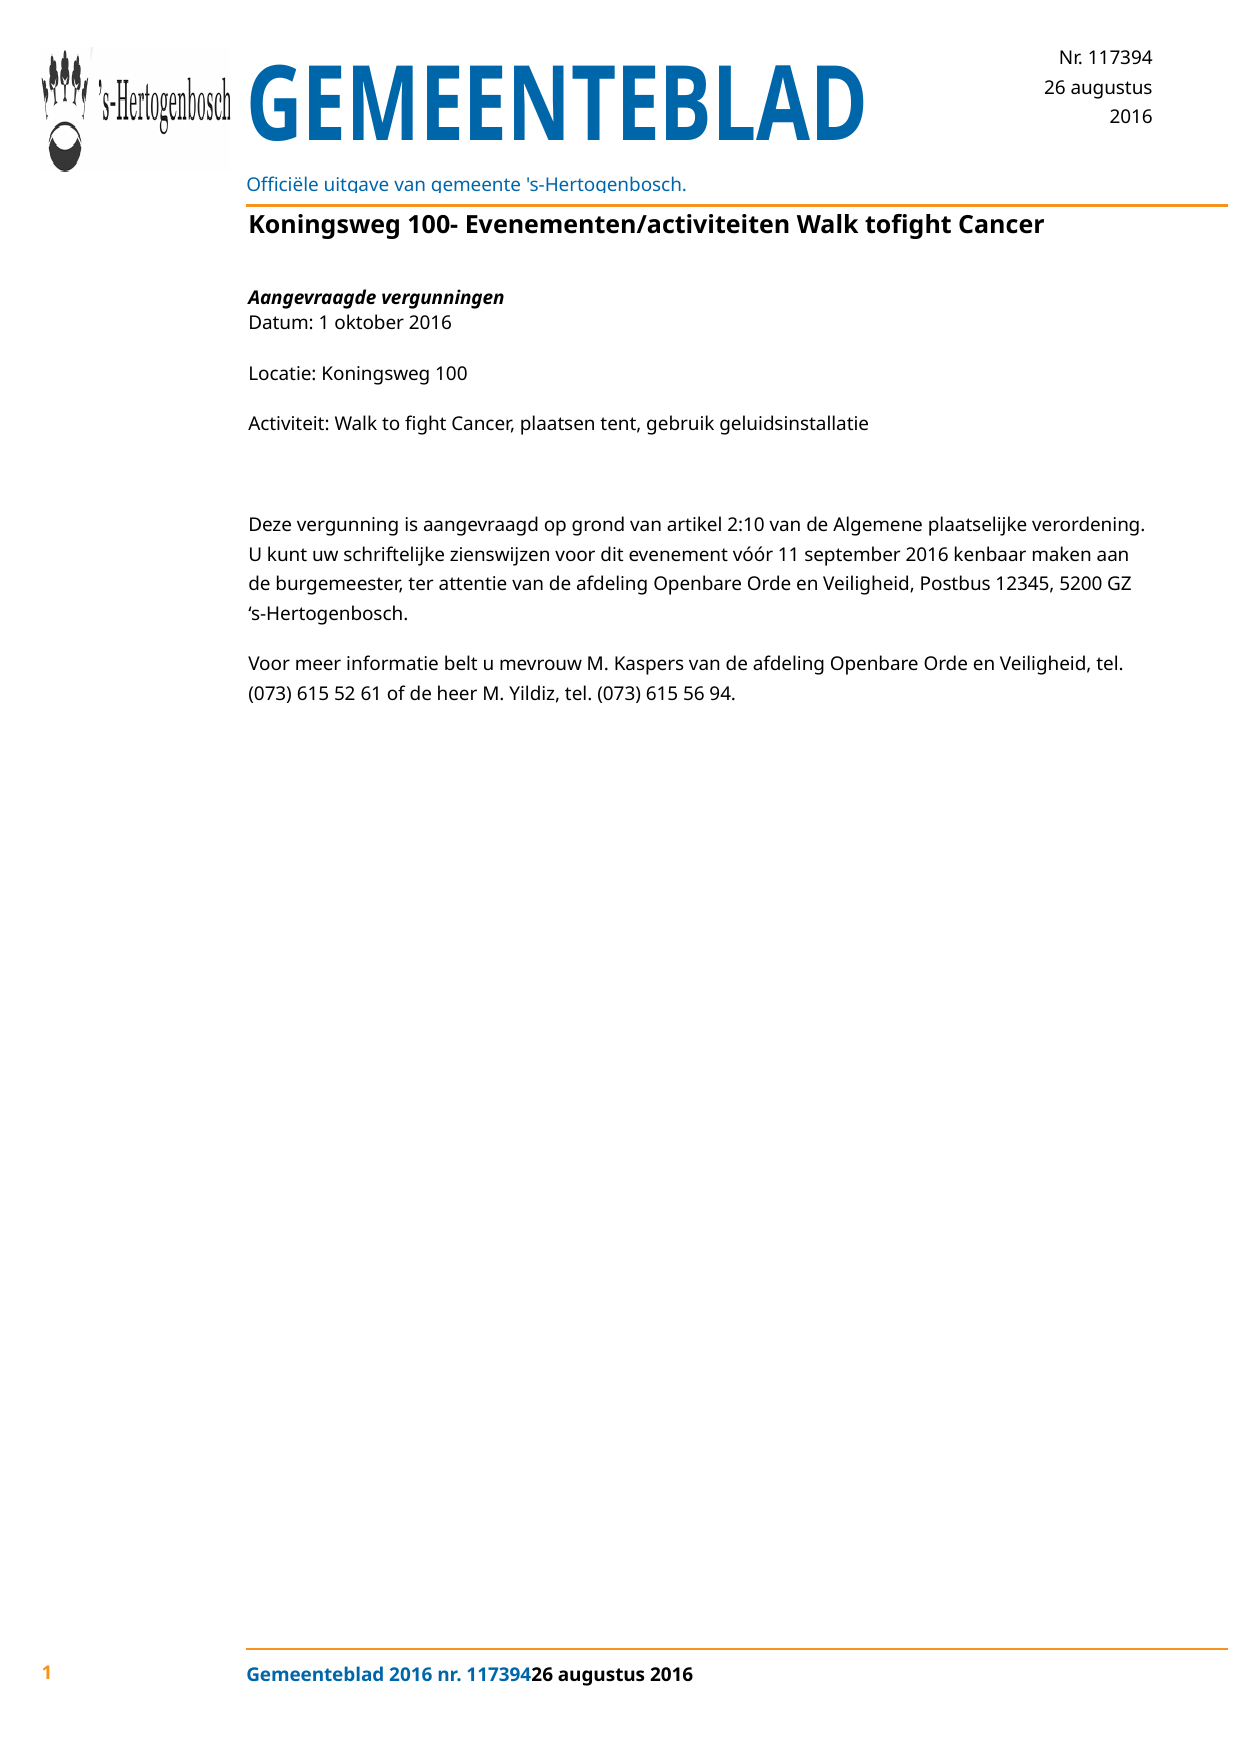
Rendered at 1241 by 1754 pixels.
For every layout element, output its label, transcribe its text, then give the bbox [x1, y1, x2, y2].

text Datum: 1 oktober 2016 [248, 309, 1152, 335]
text Aangevraagde vergunningen [248, 284, 1152, 309]
text Voor meer informatie belt u mevrouw M. Kaspers van de afdeling Openbare Orde en Veiligheid, tel. (073) 615 52 61 of de heer M. Yildiz, tel. (073) 615 56 94. [248, 650, 1152, 706]
text Deze vergunning is aangevraagd op grond van artikel 2:10 van de Algemene plaatselijke verordening. U kunt uw schriftelijke zienswijzen voor dit evenement vóór 11 september 2016 kenbaar maken aan de burgemeester, ter attentie van de afdeling Openbare Orde en Veiligheid, Postbus 12345, 5200 GZ ‘s-Hertogenbosch. [248, 511, 1152, 626]
text Locatie: Koningsweg 100 [248, 360, 1152, 386]
text Activiteit: Walk to fight Cancer, plaatsen tent, gebruik geluidsinstallatie [248, 410, 1152, 436]
text Koningsweg 100- Evenementen/activiteiten Walk tofight Cancer [248, 207, 1152, 241]
picture [41, 47, 231, 172]
